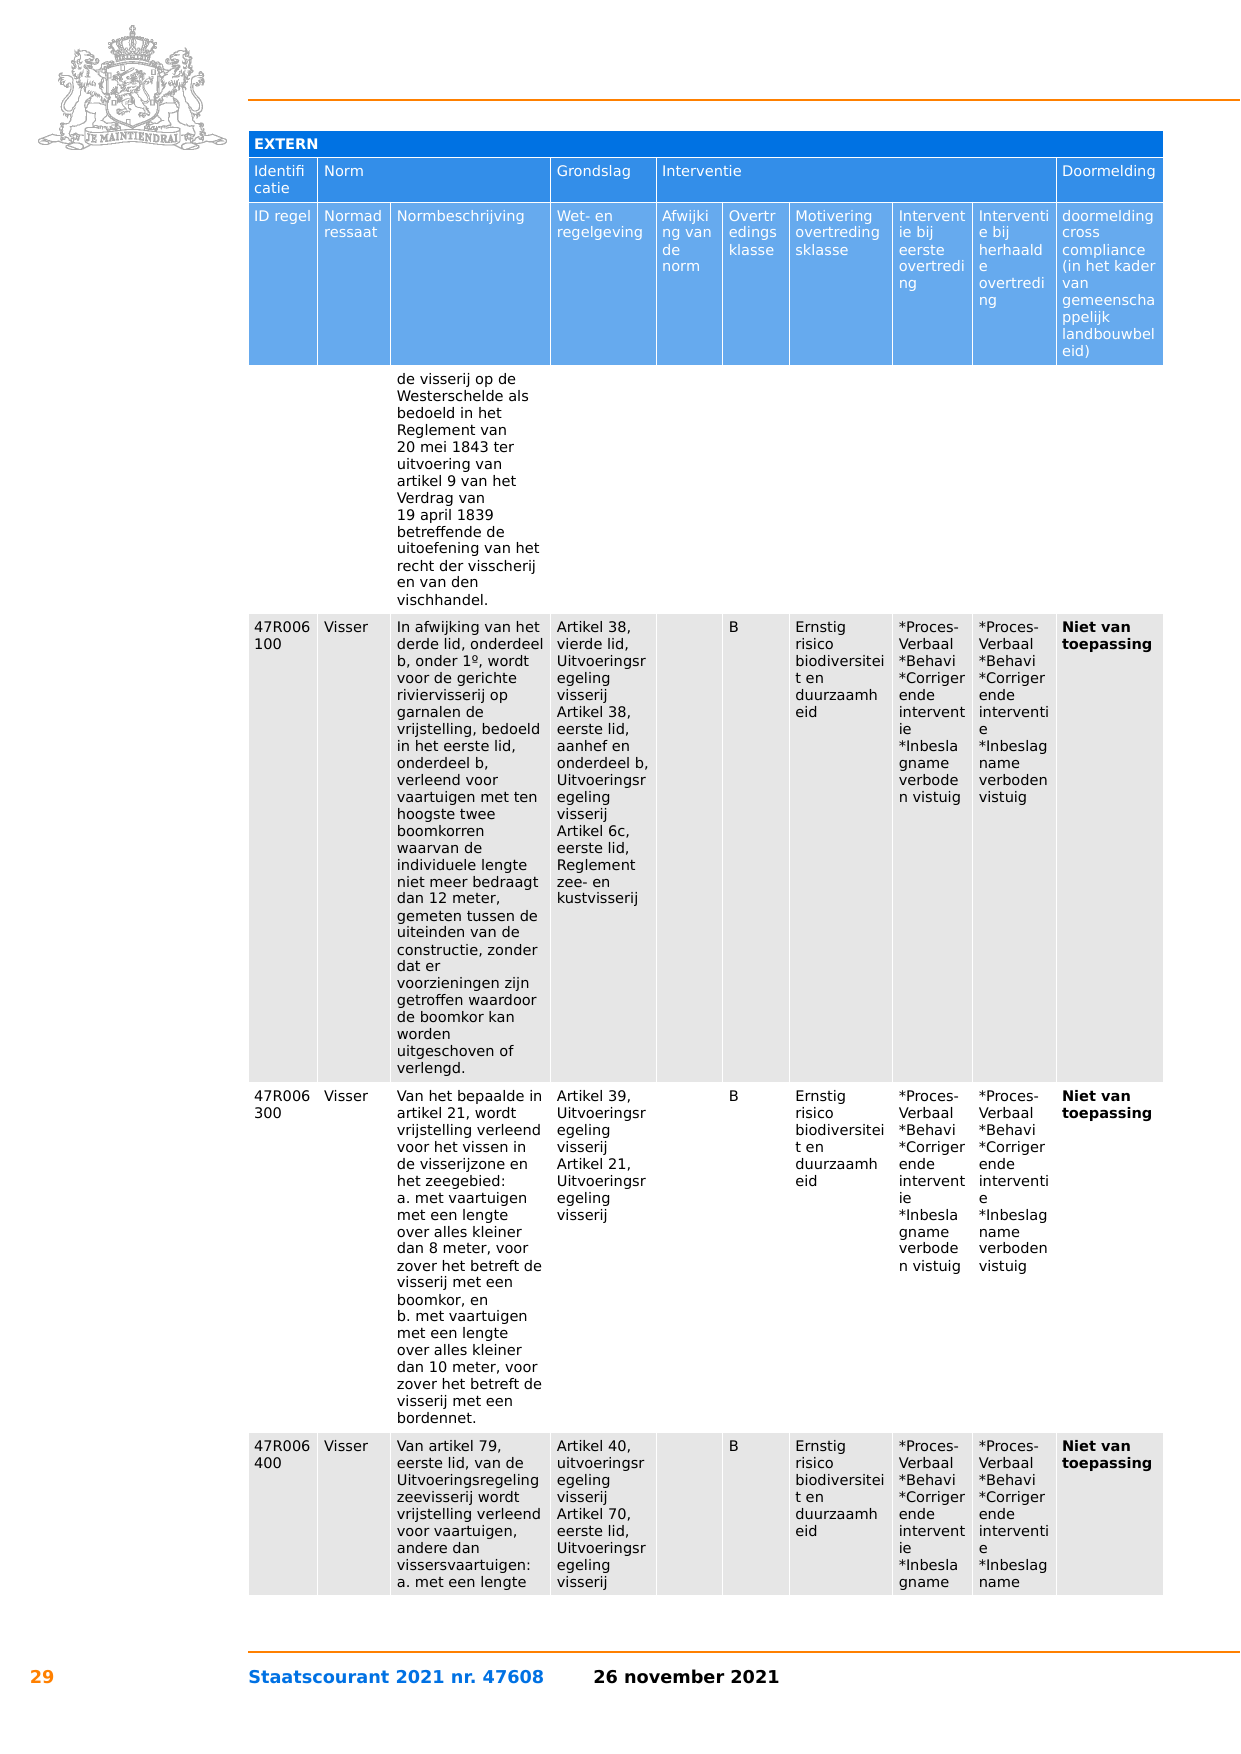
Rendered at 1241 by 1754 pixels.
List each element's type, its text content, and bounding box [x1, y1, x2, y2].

table_cell [893, 366, 972, 613]
table_cell Overtredingsklasse [723, 203, 789, 365]
table_header EXTERN [249, 131, 1163, 157]
table_cell Doormelding [1057, 158, 1163, 202]
table_cell Grondslag [551, 158, 656, 202]
table_cell B [723, 614, 789, 1082]
table_cell Motivering overtredingsklasse [790, 203, 892, 365]
table_cell *Proces-Verbaal *Behavi *Corrigerende interventie *Inbeslagname verboden vistuig [973, 614, 1056, 1082]
table_cell Identificatie [249, 158, 317, 202]
table_cell [657, 614, 722, 1082]
table_cell Artikel 38, vierde lid, Uitvoeringsregeling visserij Artikel 38, eerste lid, aanhef en onderdeel b, Uitvoeringsregeling visserij Artikel 6c, eerste lid, Reglement zee- en kustvisserij [551, 614, 656, 1082]
table_cell Interventie bij herhaalde overtreding [973, 203, 1056, 365]
table_cell Artikel 39, Uitvoeringsregeling visserij Artikel 21, Uitvoeringsregeling visserij [551, 1083, 656, 1432]
table_cell *Proces-Verbaal *Behavi *Corrigerende interventie *Inbeslagname [893, 1433, 972, 1595]
table_cell Normadressaat [318, 203, 390, 365]
table_cell B [723, 1083, 789, 1432]
table_cell 47R006300 [249, 1083, 317, 1432]
table_cell Ernstig risico biodiversiteit en duurzaamheid [790, 614, 892, 1082]
table_cell Visser [318, 1433, 390, 1595]
table_cell [790, 366, 892, 613]
table_cell Ernstig risico biodiversiteit en duurzaamheid [790, 1083, 892, 1432]
table_cell ID regel [249, 203, 317, 365]
table_cell [657, 1083, 722, 1432]
table_cell *Proces-Verbaal *Behavi *Corrigerende interventie *Inbeslagname verboden vistuig [893, 614, 972, 1082]
table_cell Interventie [657, 158, 1056, 202]
table_cell Afwijking van de norm [657, 203, 722, 365]
table_cell [318, 366, 390, 613]
table_cell Artikel 40, uitvoeringsregeling visserij Artikel 70, eerste lid, Uitvoeringsregeling visserij [551, 1433, 656, 1595]
table_cell *Proces-Verbaal *Behavi *Corrigerende interventie *Inbeslagname verboden vistuig [973, 1083, 1056, 1432]
table_cell de visserij op de Westerschelde als bedoeld in het Reglement van 20 mei 1843 ter uitvoering van artikel 9 van het Verdrag van 19 april 1839 betreffende de uitoefening van het recht der visscherij en van den vischhandel. [391, 366, 550, 613]
table_cell [249, 366, 317, 613]
table_cell [657, 1433, 722, 1595]
table_cell [657, 366, 722, 613]
table_cell [1057, 366, 1163, 613]
table_cell [723, 366, 789, 613]
table_cell doormelding cross compliance (in het kader van gemeenschappelijk landbouwbeleid) [1057, 203, 1163, 365]
table_cell [973, 366, 1056, 613]
table_cell B [723, 1433, 789, 1595]
table_cell *Proces-Verbaal *Behavi *Corrigerende interventie *Inbeslagname verboden vistuig [893, 1083, 972, 1432]
table_cell [551, 366, 656, 613]
table_cell Ernstig risico biodiversiteit en duurzaamheid [790, 1433, 892, 1595]
table_cell Normbeschrijving [391, 203, 550, 365]
table_cell Wet- en regelgeving [551, 203, 656, 365]
table_cell Visser [318, 614, 390, 1082]
table_cell 47R006400 [249, 1433, 317, 1595]
table_cell 47R006100 [249, 614, 317, 1082]
table_cell Norm [318, 158, 550, 202]
table_cell In afwijking van het derde lid, onderdeel b, onder 1º, wordt voor de gerichte riviervisserij op garnalen de vrijstelling, bedoeld in het eerste lid, onderdeel b, verleend voor vaartuigen met ten hoogste twee boomkorren waarvan de individuele lengte niet meer bedraagt dan 12 meter, gemeten tussen de uiteinden van de constructie, zonder dat er voorzieningen zijn getroffen waardoor de boomkor kan worden uitgeschoven of verlengd. [391, 614, 550, 1082]
table_cell Niet van toepassing [1057, 614, 1163, 1082]
table_cell Visser [318, 1083, 390, 1432]
table_cell Niet van toepassing [1057, 1433, 1163, 1595]
picture [38, 25, 227, 150]
table_cell Van het bepaalde in artikel 21, wordt vrijstelling verleend voor het vissen in de visserijzone en het zeegebied: a. met vaartuigen met een lengte over alles kleiner dan 8 meter, voor zover het betreft de visserij met een boomkor, en b. met vaartuigen met een lengte over alles kleiner dan 10 meter, voor zover het betreft de visserij met een bordennet. [391, 1083, 550, 1432]
table_cell Niet van toepassing [1057, 1083, 1163, 1432]
table_cell *Proces-Verbaal *Behavi *Corrigerende interventie *Inbeslagname [973, 1433, 1056, 1595]
table_cell Van artikel 79, eerste lid, van de Uitvoeringsregeling zeevisserij wordt vrijstelling verleend voor vaartuigen, andere dan vissersvaartuigen: a. met een lengte [391, 1433, 550, 1595]
table_cell Interventie bij eerste overtreding [893, 203, 972, 365]
